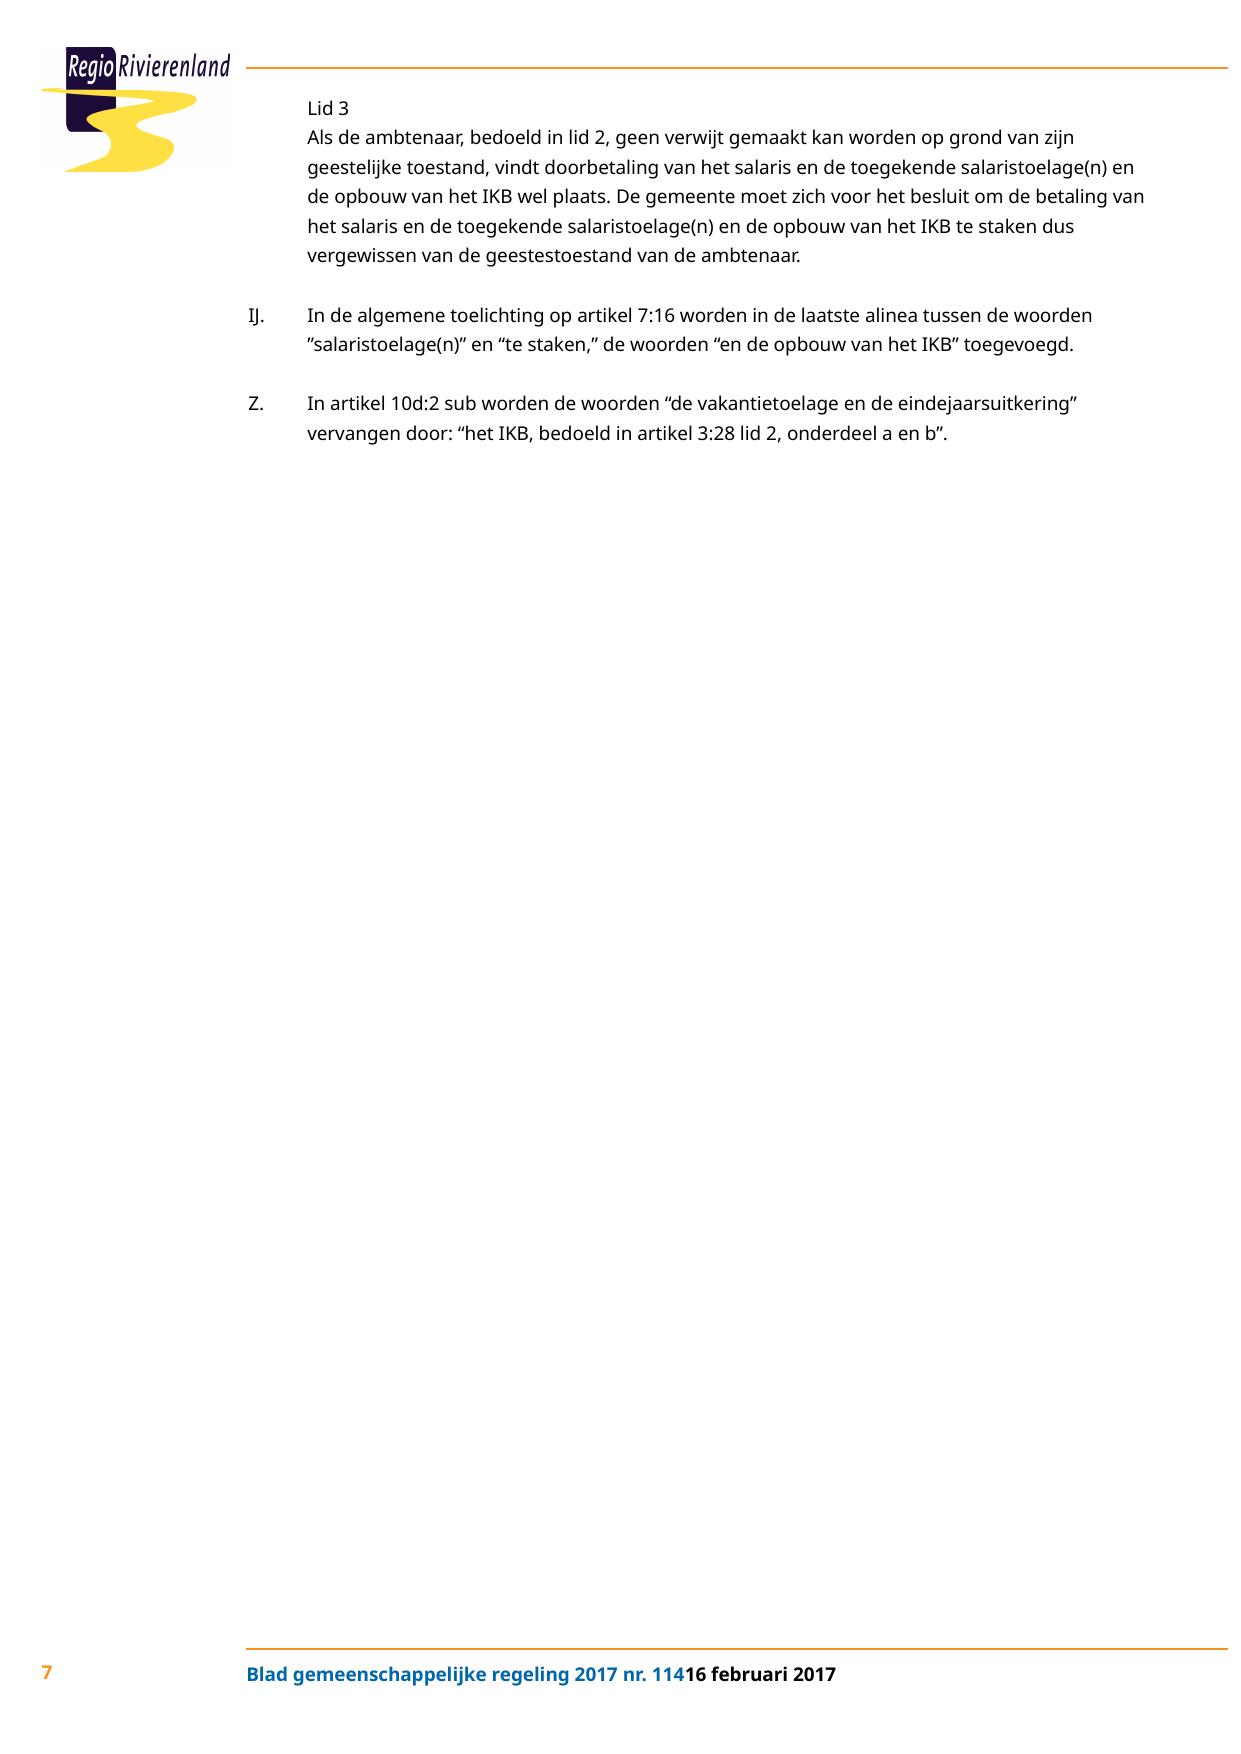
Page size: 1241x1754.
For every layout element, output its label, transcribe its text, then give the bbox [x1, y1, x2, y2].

list Als de ambtenaar, bedoeld in lid 2, geen verwijt gemaakt kan worden op grond van zijn geestelijke toestand, vindt doorbetaling van het salaris en de toegekende salaristoelage(n) en de opbouw van het IKB wel plaats. De gemeente moet zich voor het besluit om de betaling van het salaris en de toegekende salaristoelage(n) en de opbouw van het IKB te staken dus vergewissen van de geestestoestand van de ambtenaar. [248, 124, 1152, 268]
picture [41, 47, 231, 172]
list Lid 3 [248, 95, 1152, 121]
list In de algemene toelichting op artikel 7:16 worden in de laatste alinea tussen de woorden ”salaristoelage(n)” en “te staken,” de woorden “en de opbouw van het IKB” toegevoegd. [248, 302, 1152, 357]
list In artikel 10d:2 sub worden de woorden “de vakantietoelage en de eindejaarsuitkering” vervangen door: “het IKB, bedoeld in artikel 3:28 lid 2, onderdeel a en b”. [248, 391, 1152, 446]
